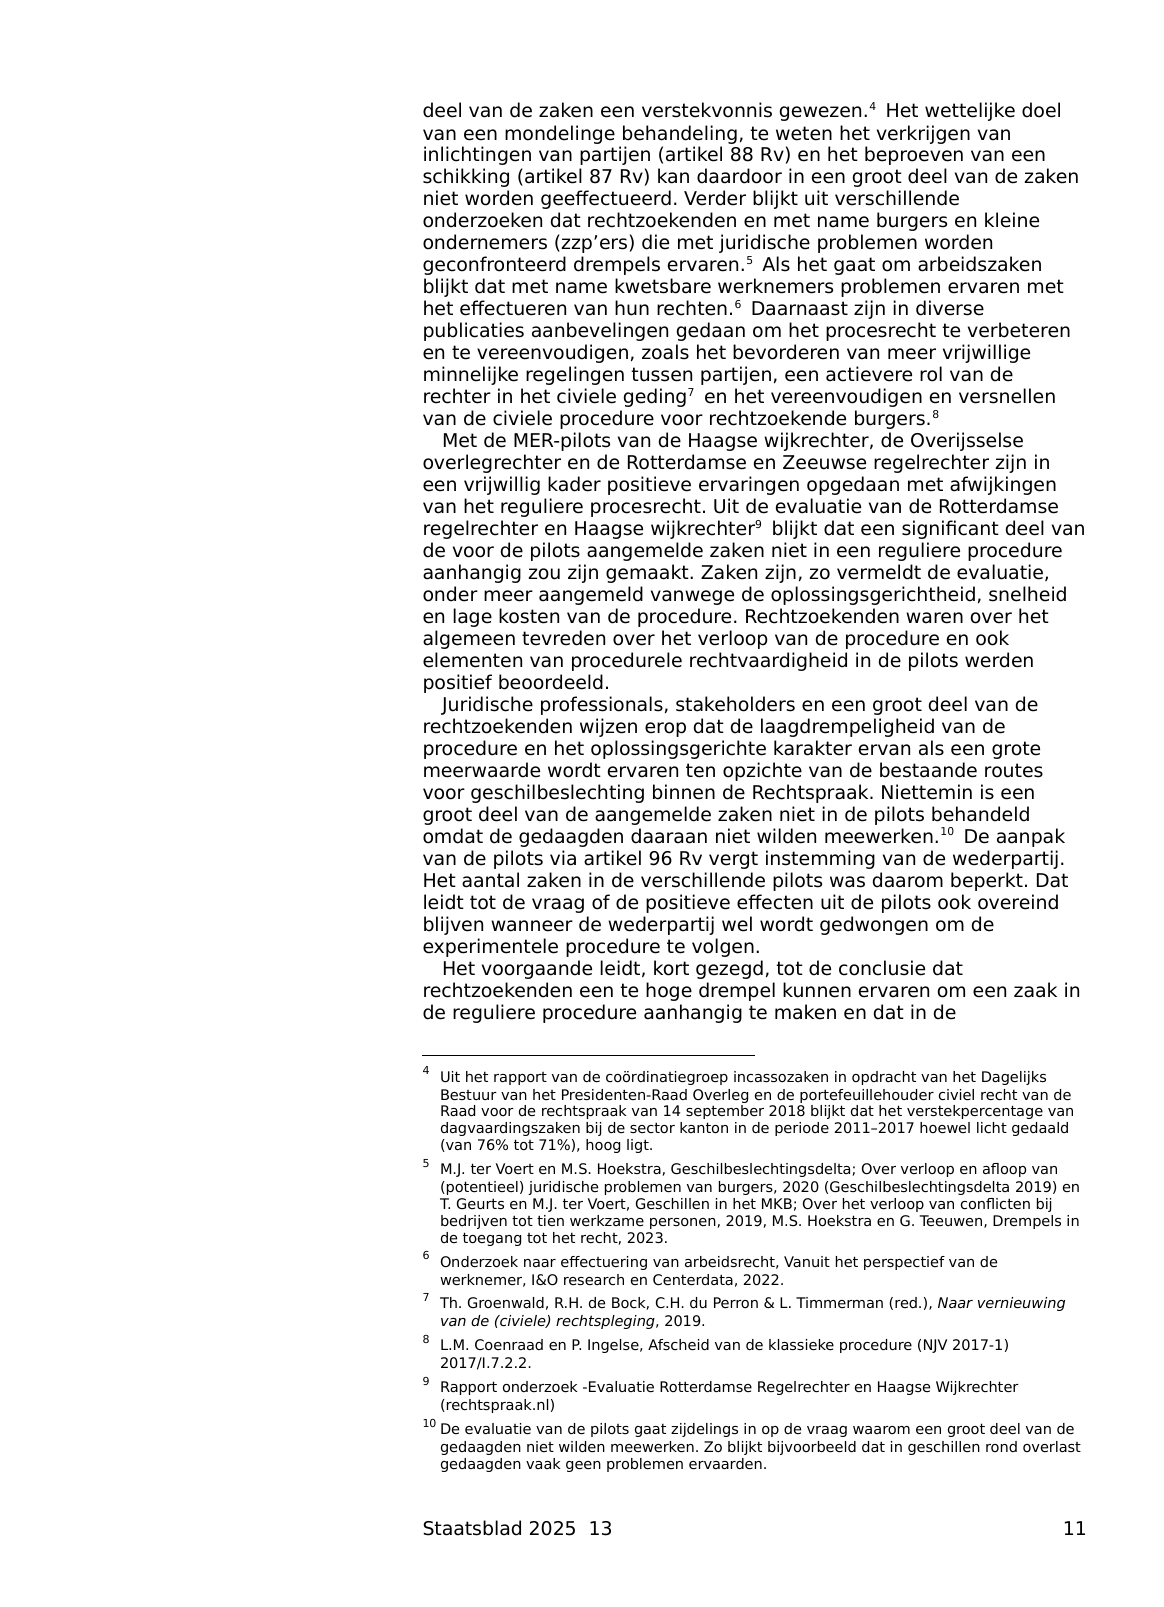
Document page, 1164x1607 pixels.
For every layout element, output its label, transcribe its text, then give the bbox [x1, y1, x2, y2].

text Onderzoek naar effectuering van arbeidsrecht, Vanuit het perspectief van de werknemer, I&O research en Centerdata, 2022. [422, 1249, 1087, 1288]
text Met de MER-pilots van de Haagse wijkrechter, de Overijsselse overlegrechter en de Rotterdamse en Zeeuwse regelrechter zijn in een vrijwillig kader positieve ervaringen opgedaan met afwijkingen van het reguliere procesrecht. Uit de evaluatie van de Rotterdamse regelrechter en Haagse wijkrechter blijkt dat een significant deel van de voor de pilots aangemelde zaken niet in een reguliere procedure aanhangig zou zijn gemaakt. Zaken zijn, zo vermeldt de evaluatie, onder meer aangemeld vanwege de oplossingsgerichtheid, snelheid en lage kosten van de procedure. Rechtzoekenden waren over het algemeen tevreden over het verloop van de procedure en ook elementen van procedurele rechtvaardigheid in de pilots werden positief beoordeeld. [422, 430, 1087, 694]
text Rapport onderzoek -Evaluatie Rotterdamse Regelrechter en Haagse Wijkrechter (rechtspraak.nl) [422, 1375, 1087, 1414]
text L.M. Coenraad en P. Ingelse, Afscheid van de klassieke procedure (NJV 2017-1) 2017/I.7.2.2. [422, 1333, 1087, 1372]
text deel van de zaken een verstekvonnis gewezen. Het wettelijke doel van een mondelinge behandeling, te weten het verkrijgen van inlichtingen van partijen (artikel 88 Rv) en het beproeven van een schikking (artikel 87 Rv) kan daardoor in een groot deel van de zaken niet worden geeffectueerd. Verder blijkt uit verschillende onderzoeken dat rechtzoekenden en met name burgers en kleine ondernemers (zzp’ers) die met juridische problemen worden geconfronteerd drempels ervaren. Als het gaat om arbeidszaken blijkt dat met name kwetsbare werknemers problemen ervaren met het effectueren van hun rechten. Daarnaast zijn in diverse publicaties aanbevelingen gedaan om het procesrecht te verbeteren en te vereenvoudigen, zoals het bevorderen van meer vrijwillige minnelijke regelingen tussen partijen, een actievere rol van de rechter in het civiele geding en het vereenvoudigen en versnellen van de civiele procedure voor rechtzoekende burgers. [422, 100, 1087, 430]
text De evaluatie van de pilots gaat zijdelings in op de vraag waarom een groot deel van de gedaagden niet wilden meewerken. Zo blijkt bijvoorbeeld dat in geschillen rond overlast gedaagden vaak geen problemen ervaarden. [422, 1417, 1087, 1473]
text Het voorgaande leidt, kort gezegd, tot de conclusie dat rechtzoekenden een te hoge drempel kunnen ervaren om een zaak in de reguliere procedure aanhangig te maken en dat in de [422, 958, 1087, 1023]
text Juridische professionals, stakeholders en een groot deel van de rechtzoekenden wijzen erop dat de laagdrempeligheid van de procedure en het oplossingsgerichte karakter ervan als een grote meerwaarde wordt ervaren ten opzichte van de bestaande routes voor geschilbeslechting binnen de Rechtspraak. Niettemin is een groot deel van de aangemelde zaken niet in de pilots behandeld omdat de gedaagden daaraan niet wilden meewerken. De aanpak van de pilots via artikel 96 Rv vergt instemming van de wederpartij. Het aantal zaken in de verschillende pilots was daarom beperkt. Dat leidt tot de vraag of de positieve effecten uit de pilots ook overeind blijven wanneer de wederpartij wel wordt gedwongen om de experimentele procedure te volgen. [422, 694, 1087, 958]
text Uit het rapport van de coördinatiegroep incassozaken in opdracht van het Dagelijks Bestuur van het Presidenten-Raad Overleg en de portefeuillehouder civiel recht van de Raad voor de rechtspraak van 14 september 2018 blijkt dat het verstekpercentage van dagvaardingszaken bij de sector kanton in de periode 2011–2017 hoewel licht gedaald (van 76% tot 71%), hoog ligt. [422, 1064, 1087, 1154]
text Th. Groenwald, R.H. de Bock, C.H. du Perron & L. Timmerman (red.), Naar vernieuwing van de (civiele) rechtspleging, 2019. [422, 1291, 1087, 1330]
text M.J. ter Voert en M.S. Hoekstra, Geschilbeslechtingsdelta; Over verloop en afloop van (potentieel) juridische problemen van burgers, 2020 (Geschilbeslechtingsdelta 2019) en T. Geurts en M.J. ter Voert, Geschillen in het MKB; Over het verloop van conflicten bij bedrijven tot tien werkzame personen, 2019, M.S. Hoekstra en G. Teeuwen, Drempels in de toegang tot het recht, 2023. [422, 1157, 1087, 1247]
